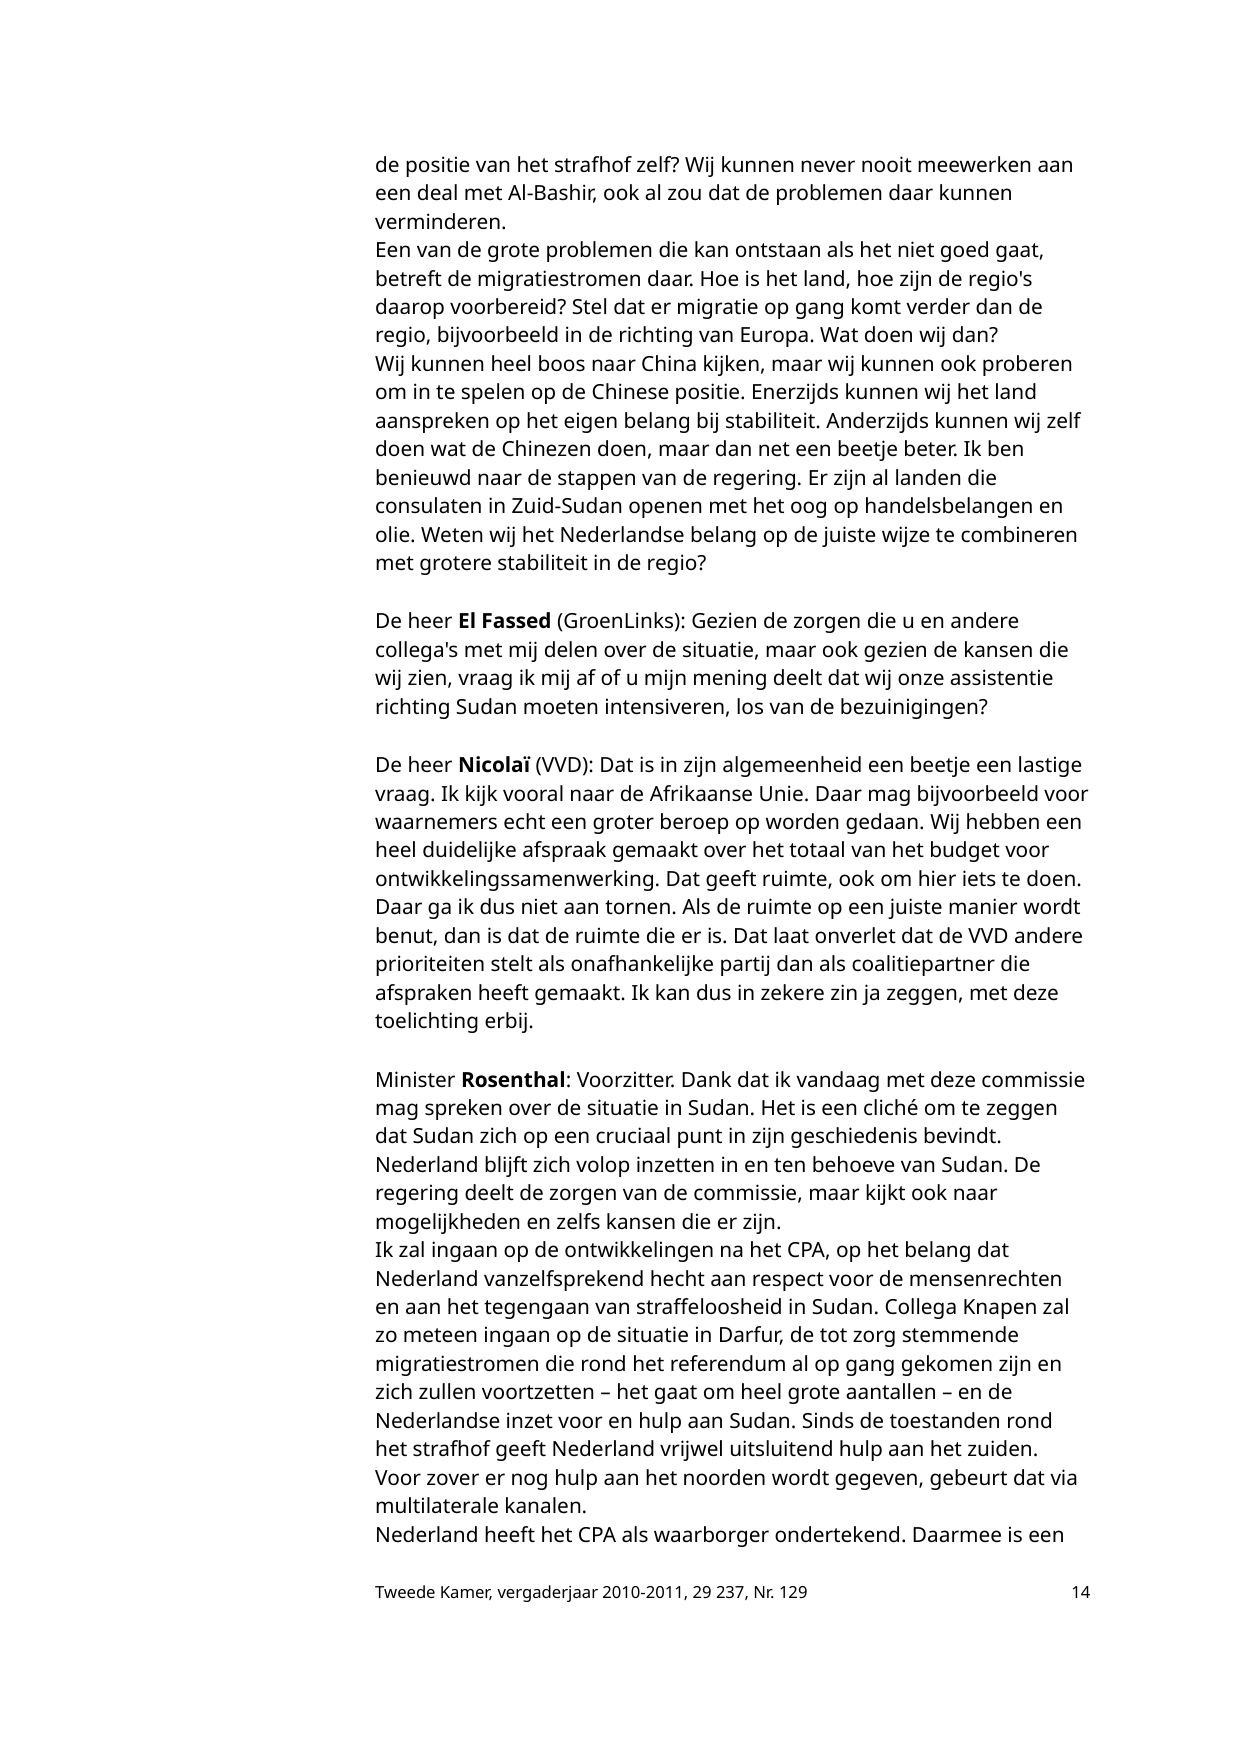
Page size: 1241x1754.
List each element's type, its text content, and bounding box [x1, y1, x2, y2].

text De heer El Fassed (GroenLinks): Gezien de zorgen die u en andere collega's met mij delen over de situatie, maar ook gezien de kansen die wij zien, vraag ik mij af of u mijn mening deelt dat wij onze assistentie richting Sudan moeten intensiveren, los van de bezuinigingen? [375, 607, 1090, 720]
text Nederland heeft het CPA als waarborger ondertekend. Daarmee is een [375, 1520, 1090, 1548]
text Ik zal ingaan op de ontwikkelingen na het CPA, op het belang dat Nederland vanzelfsprekend hecht aan respect voor de mensenrechten en aan het tegengaan van straffeloosheid in Sudan. Collega Knapen zal zo meteen ingaan op de situatie in Darfur, de tot zorg stemmende migratiestromen die rond het referendum al op gang gekomen zijn en zich zullen voortzetten – het gaat om heel grote aantallen – en de Nederlandse inzet voor en hulp aan Sudan. Sinds de toestanden rond het strafhof geeft Nederland vrijwel uitsluitend hulp aan het zuiden. Voor zover er nog hulp aan het noorden wordt gegeven, gebeurt dat via multilaterale kanalen. [375, 1235, 1090, 1520]
text Wij kunnen heel boos naar China kijken, maar wij kunnen ook proberen om in te spelen op de Chinese positie. Enerzijds kunnen wij het land aanspreken op het eigen belang bij stabiliteit. Anderzijds kunnen wij zelf doen wat de Chinezen doen, maar dan net een beetje beter. Ik ben benieuwd naar de stappen van de regering. Er zijn al landen die consulaten in Zuid-Sudan openen met het oog op handelsbelangen en olie. Weten wij het Nederlandse belang op de juiste wijze te combineren met grotere stabiliteit in de regio? [375, 349, 1090, 577]
text Een van de grote problemen die kan ontstaan als het niet goed gaat, betreft de migratiestromen daar. Hoe is het land, hoe zijn de regio's daarop voorbereid? Stel dat er migratie op gang komt verder dan de regio, bijvoorbeeld in de richting van Europa. Wat doen wij dan? [375, 235, 1090, 349]
text de positie van het strafhof zelf? Wij kunnen never nooit meewerken aan een deal met Al-Bashir, ook al zou dat de problemen daar kunnen verminderen. [375, 150, 1090, 235]
text De heer Nicolaï (VVD): Dat is in zijn algemeenheid een beetje een lastige vraag. Ik kijk vooral naar de Afrikaanse Unie. Daar mag bijvoorbeeld voor waarnemers echt een groter beroep op worden gedaan. Wij hebben een heel duidelijke afspraak gemaakt over het totaal van het budget voor ontwikkelingssamenwerking. Dat geeft ruimte, ook om hier iets te doen. Daar ga ik dus niet aan tornen. Als de ruimte op een juiste manier wordt benut, dan is dat de ruimte die er is. Dat laat onverlet dat de VVD andere prioriteiten stelt als onafhankelijke partij dan als coalitiepartner die afspraken heeft gemaakt. Ik kan dus in zekere zin ja zeggen, met deze toelichting erbij. [375, 750, 1090, 1035]
text Minister Rosenthal: Voorzitter. Dank dat ik vandaag met deze commissie mag spreken over de situatie in Sudan. Het is een cliché om te zeggen dat Sudan zich op een cruciaal punt in zijn geschiedenis bevindt. Nederland blijft zich volop inzetten in en ten behoeve van Sudan. De regering deelt de zorgen van de commissie, maar kijkt ook naar mogelijkheden en zelfs kansen die er zijn. [375, 1065, 1090, 1235]
